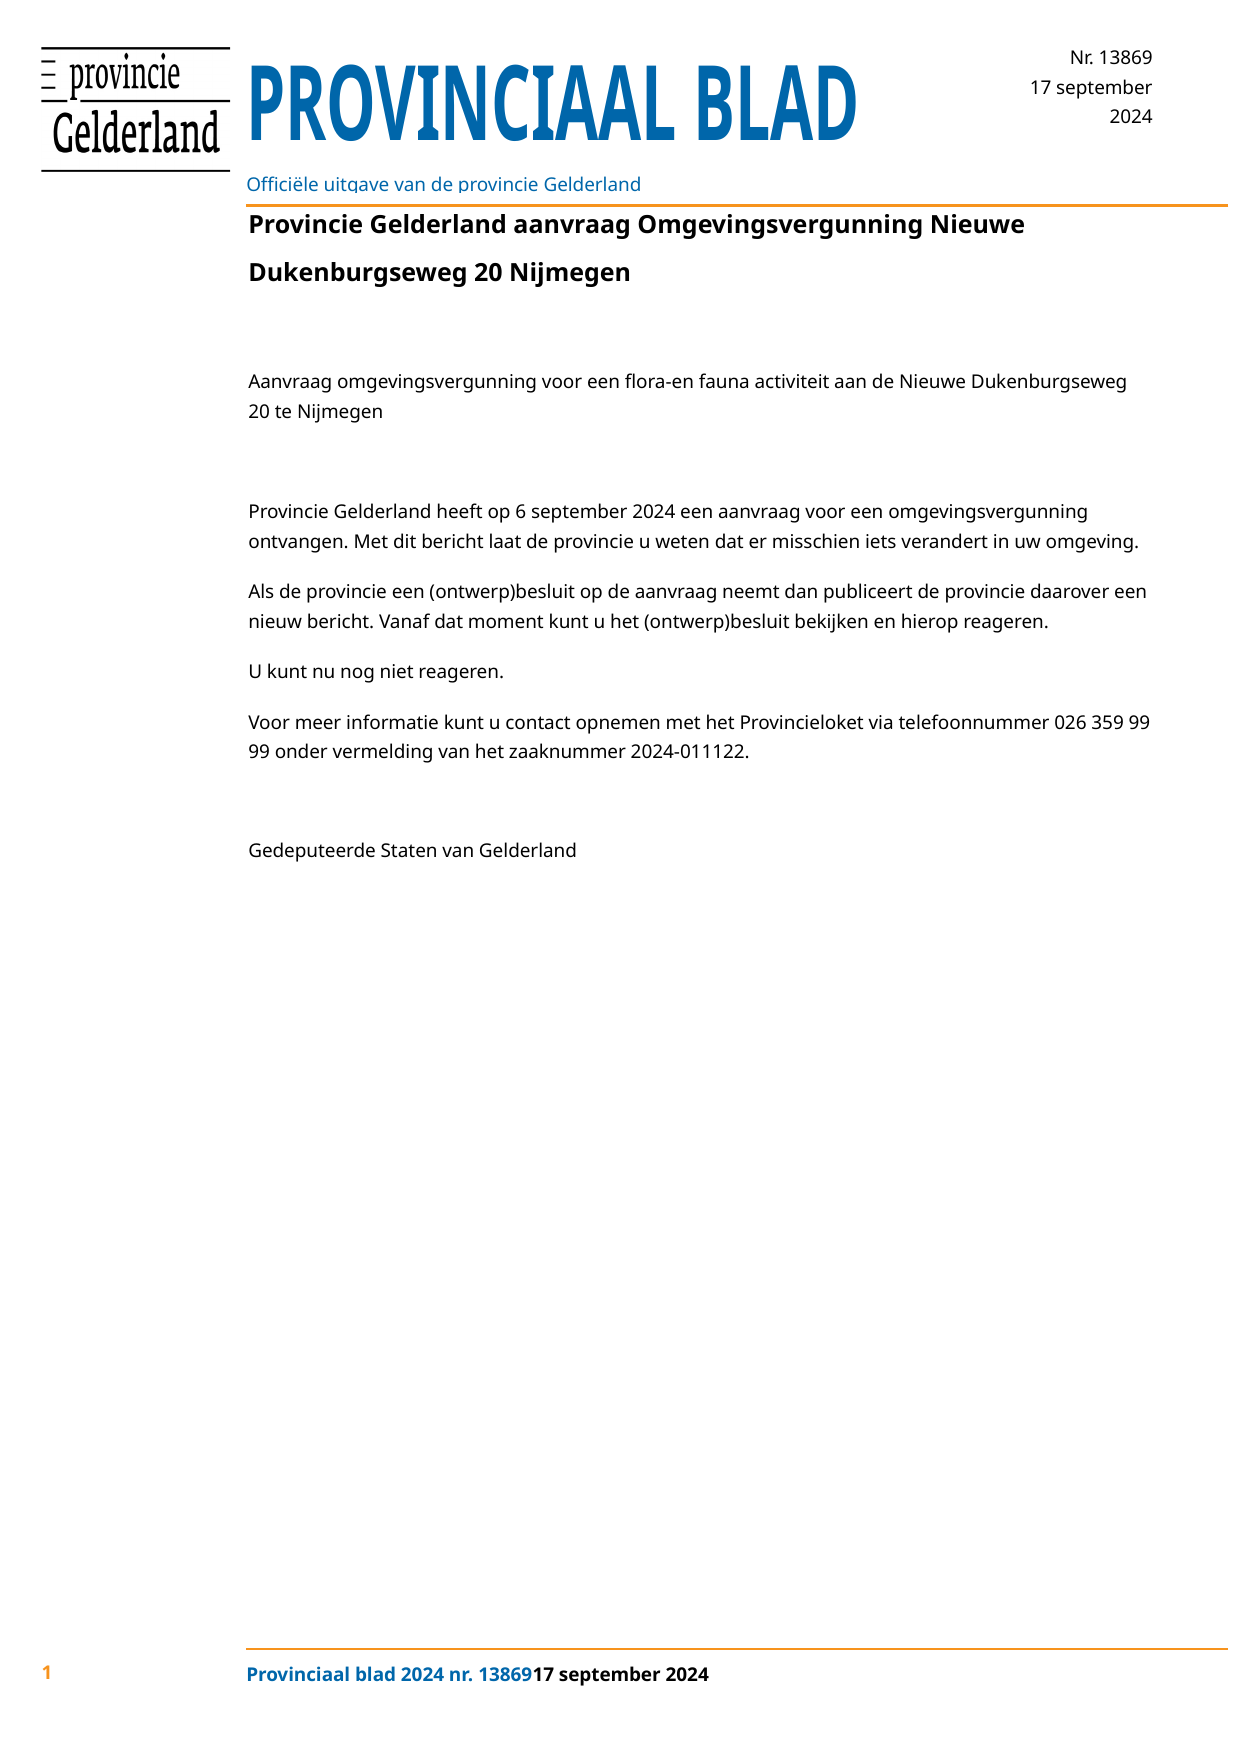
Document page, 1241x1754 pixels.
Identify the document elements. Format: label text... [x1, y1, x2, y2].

text U kunt nu nog niet reageren. [248, 659, 1152, 684]
text Aanvraag omgevingsvergunning voor een flora-en fauna activiteit aan de Nieuwe Dukenburgseweg 20 te Nijmegen [248, 368, 1152, 424]
text Gedeputeerde Staten van Gelderland [248, 837, 1152, 863]
text Als de provincie een (ontwerp)besluit op de aanvraag neemt dan publiceert de provincie daarover een nieuw bericht. Vanaf dat moment kunt u het (ontwerp)besluit bekijken en hierop reageren. [248, 579, 1152, 634]
picture [41, 47, 231, 172]
text Provincie Gelderland aanvraag Omgevingsvergunning Nieuwe Dukenburgseweg 20 Nijmegen [248, 207, 1152, 288]
text Provincie Gelderland heeft op 6 september 2024 een aanvraag voor een omgevingsvergunning ontvangen. Met dit bericht laat de provincie u weten dat er misschien iets verandert in uw omgeving. [248, 499, 1152, 554]
text Voor meer informatie kunt u contact opnemen met het Provincieloket via telefoonnummer 026 359 99 99 onder vermelding van het zaaknummer 2024-011122. [248, 709, 1152, 764]
